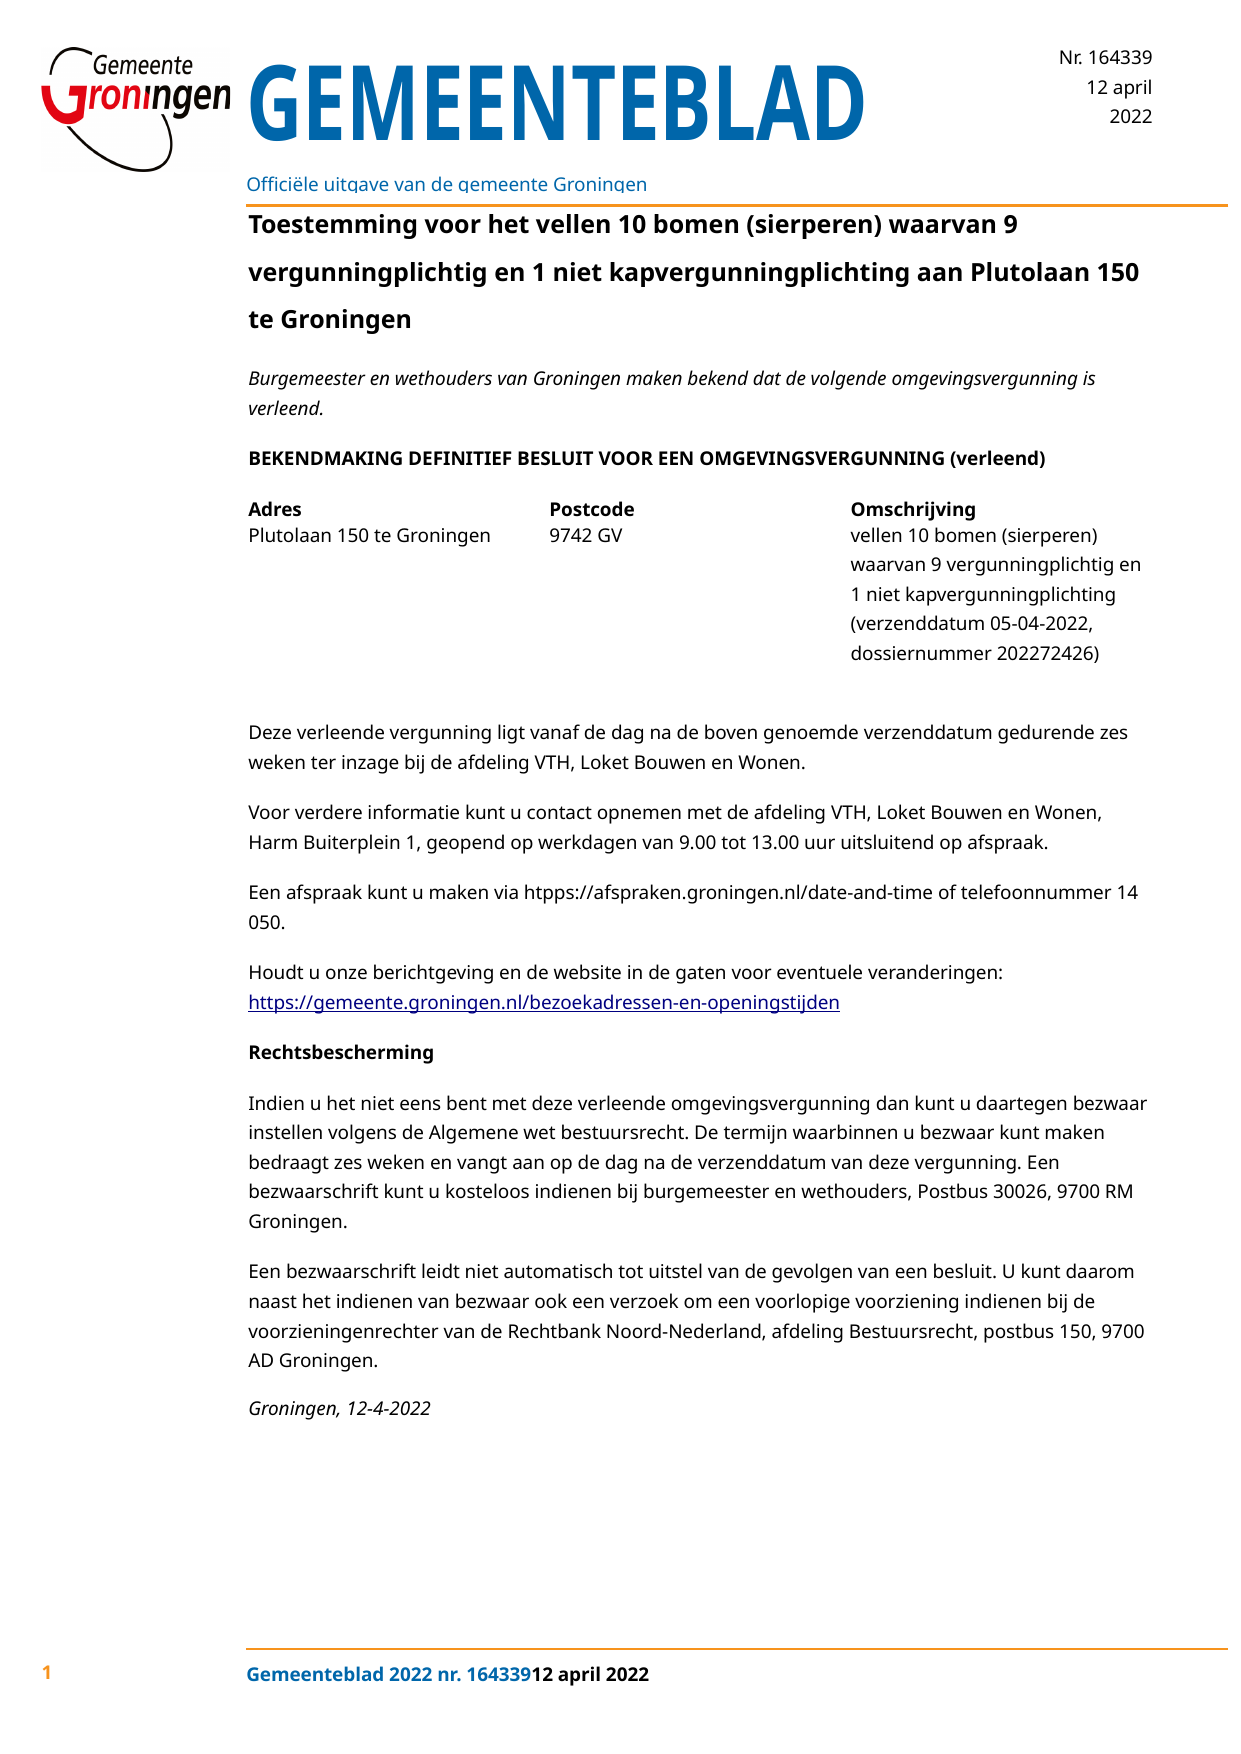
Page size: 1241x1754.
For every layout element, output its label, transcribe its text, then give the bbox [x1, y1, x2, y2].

text Indien u het niet eens bent met deze verleende omgevingsvergunning dan kunt u daartegen bezwaar instellen volgens de Algemene wet bestuursrecht. De termijn waarbinnen u bezwaar kunt maken bedraagt zes weken en vangt aan op de dag na de verzenddatum van deze vergunning. Een bezwaarschrift kunt u kosteloos indienen bij burgemeester en wethouders, Postbus 30026, 9700 RM Groningen. [248, 1090, 1152, 1234]
text Een afspraak kunt u maken via htpps://afspraken.groningen.nl/date-and-time of telefoonnummer 14 050. [248, 879, 1152, 935]
table_cell 9742 GV [549, 522, 850, 666]
text Een bezwaarschrift leidt niet automatisch tot uitstel van de gevolgen van een besluit. U kunt daarom naast het indienen van bezwaar ook een verzoek om een voorlopige voorziening indienen bij de voorzieningenrechter van de Rechtbank Noord-Nederland, afdeling Bestuursrecht, postbus 150, 9700 AD Groningen. [248, 1259, 1152, 1373]
text Toestemming voor het vellen 10 bomen (sierperen) waarvan 9 vergunningplichtig en 1 niet kapvergunningplichting aan Plutolaan 150 te Groningen [248, 207, 1152, 336]
table_cell Plutolaan 150 te Groningen [248, 522, 549, 666]
text Voor verdere informatie kunt u contact opnemen met de afdeling VTH, Loket Bouwen en Wonen, Harm Buiterplein 1, geopend op werkdagen van 9.00 tot 13.00 uur uitsluitend op afspraak. [248, 799, 1152, 855]
text Burgemeester en wethouders van Groningen maken bekend dat de volgende omgevingsvergunning is verleend. [248, 366, 1152, 421]
text Deze verleende vergunning ligt vanaf de dag na de boven genoemde verzenddatum gedurende zes weken ter inzage bij de afdeling VTH, Loket Bouwen en Wonen. [248, 719, 1152, 775]
table_header Omschrijving [850, 496, 1152, 522]
table_header Postcode [549, 496, 850, 522]
picture [41, 47, 231, 172]
table_header Adres [248, 496, 549, 522]
text Rechtsbescherming [248, 1039, 1152, 1065]
text BEKENDMAKING DEFINITIEF BESLUIT VOOR EEN OMGEVINGSVERGUNNING (verleend) [248, 446, 1152, 471]
text Groningen, 12-4-2022 [248, 1395, 1152, 1421]
text Houdt u onze berichtgeving en de website in de gaten voor eventuele veranderingen: https://gemeente.groningen.nl/bezoekadressen-en-openingstijden [248, 959, 1152, 1015]
table_cell vellen 10 bomen (sierperen) waarvan 9 vergunningplichtig en 1 niet kapvergunningplichting (verzenddatum 05-04-2022, dossiernummer 202272426) [850, 522, 1152, 666]
